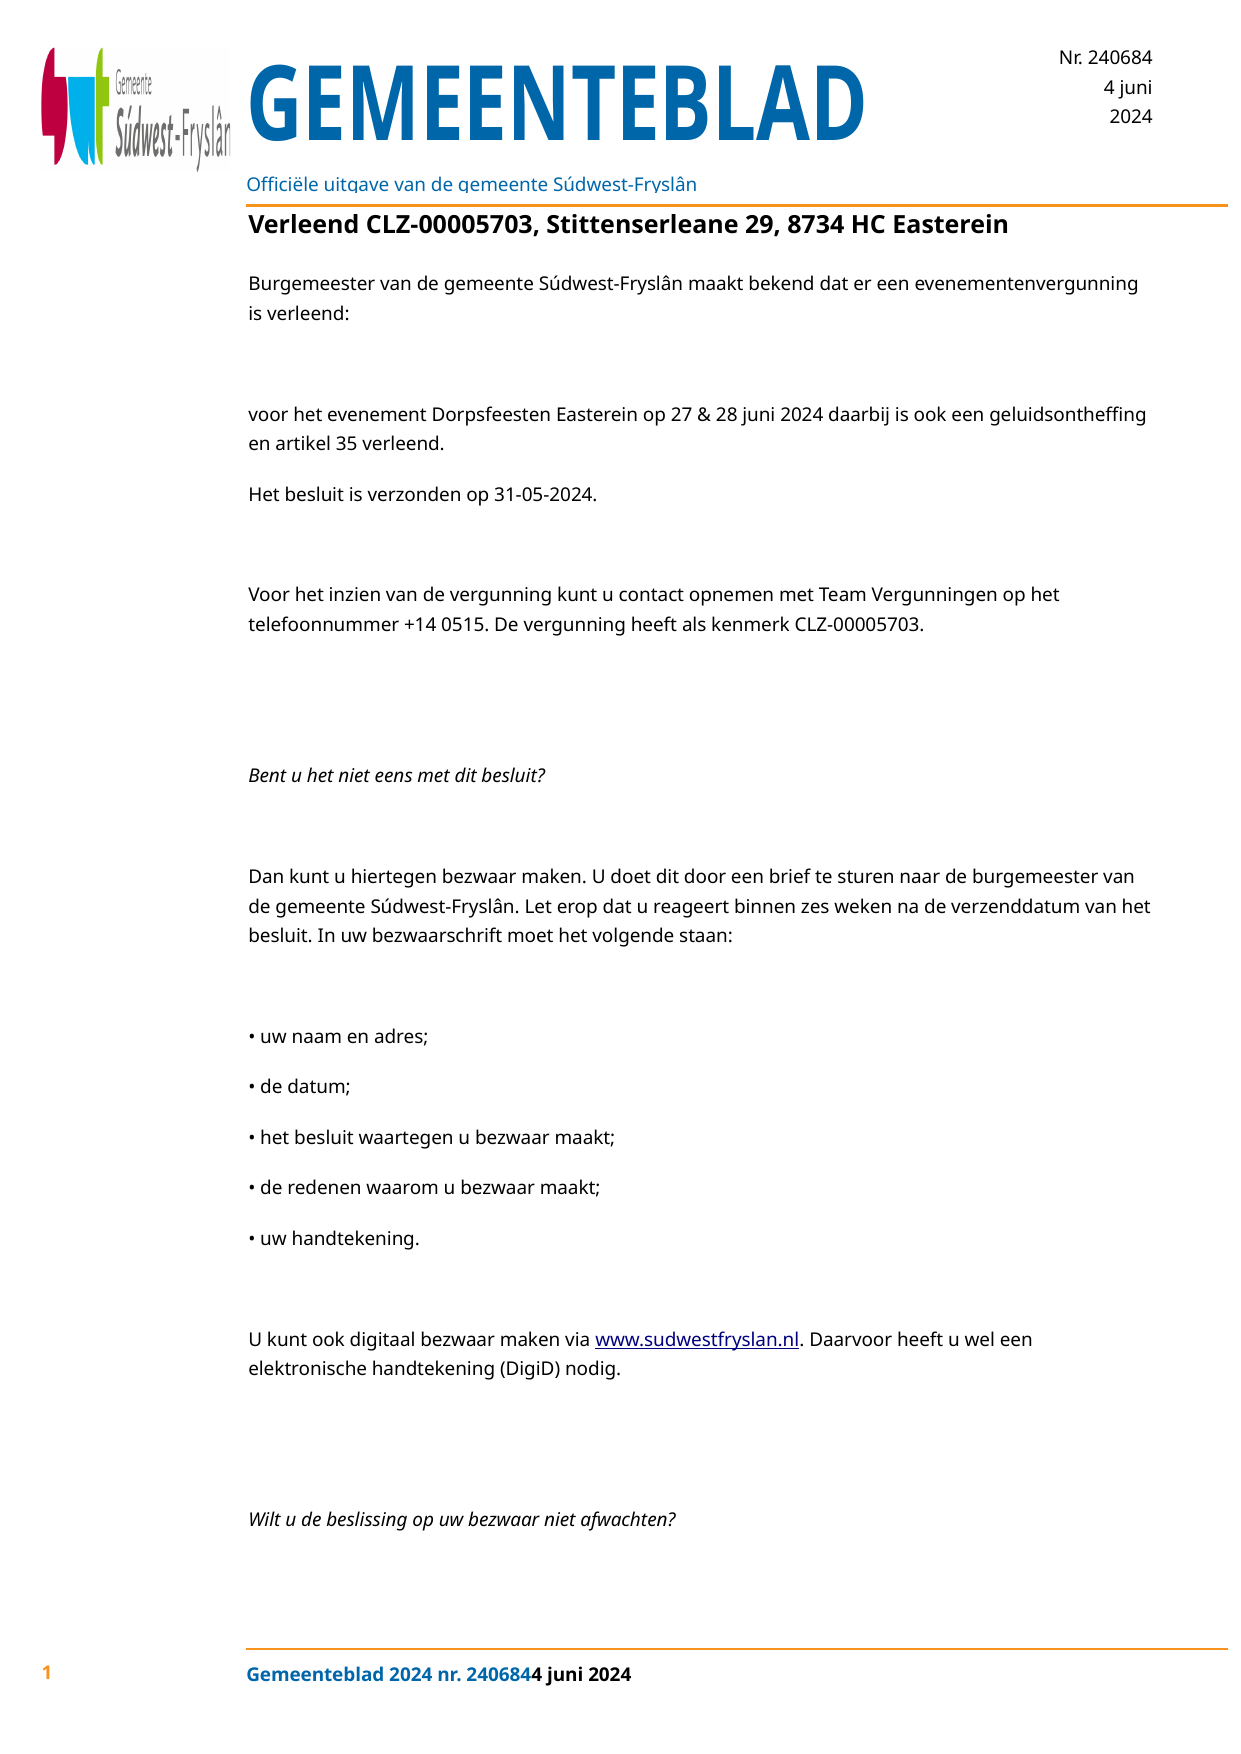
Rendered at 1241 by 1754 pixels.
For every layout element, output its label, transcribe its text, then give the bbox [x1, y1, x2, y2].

text • uw naam en adres; [248, 1023, 1152, 1049]
text • de redenen waarom u bezwaar maakt; [248, 1174, 1152, 1200]
text • de datum; [248, 1074, 1152, 1099]
text Verleend CLZ-00005703, Stittenserleane 29, 8734 HC Easterein [248, 207, 1152, 241]
text Wilt u de beslissing op uw bezwaar niet afwachten? [248, 1507, 1152, 1532]
text voor het evenement Dorpsfeesten Easterein op 27 & 28 juni 2024 daarbij is ook een geluidsontheffing en artikel 35 verleend. [248, 401, 1152, 456]
text • het besluit waartegen u bezwaar maakt; [248, 1124, 1152, 1150]
text Burgemeester van de gemeente Súdwest-Fryslân maakt bekend dat er een evenementenvergunning is verleend: [248, 270, 1152, 326]
text Bent u het niet eens met dit besluit? [248, 762, 1152, 788]
text Dan kunt u hiertegen bezwaar maken. U doet dit door een brief te sturen naar de burgemeester van de gemeente Súdwest-Fryslân. Let erop dat u reageert binnen zes weken na de verzenddatum van het besluit. In uw bezwaarschrift moet het volgende staan: [248, 863, 1152, 948]
text Voor het inzien van de vergunning kunt u contact opnemen met Team Vergunningen op het telefoonnummer +14 0515. De vergunning heeft als kenmerk CLZ-00005703. [248, 582, 1152, 637]
picture [41, 47, 231, 172]
text • uw handtekening. [248, 1225, 1152, 1251]
text U kunt ook digitaal bezwaar maken via www.sudwestfryslan.nl. Daarvoor heeft u wel een elektronische handtekening (DigiD) nodig. [248, 1326, 1152, 1381]
text Het besluit is verzonden op 31-05-2024. [248, 481, 1152, 506]
